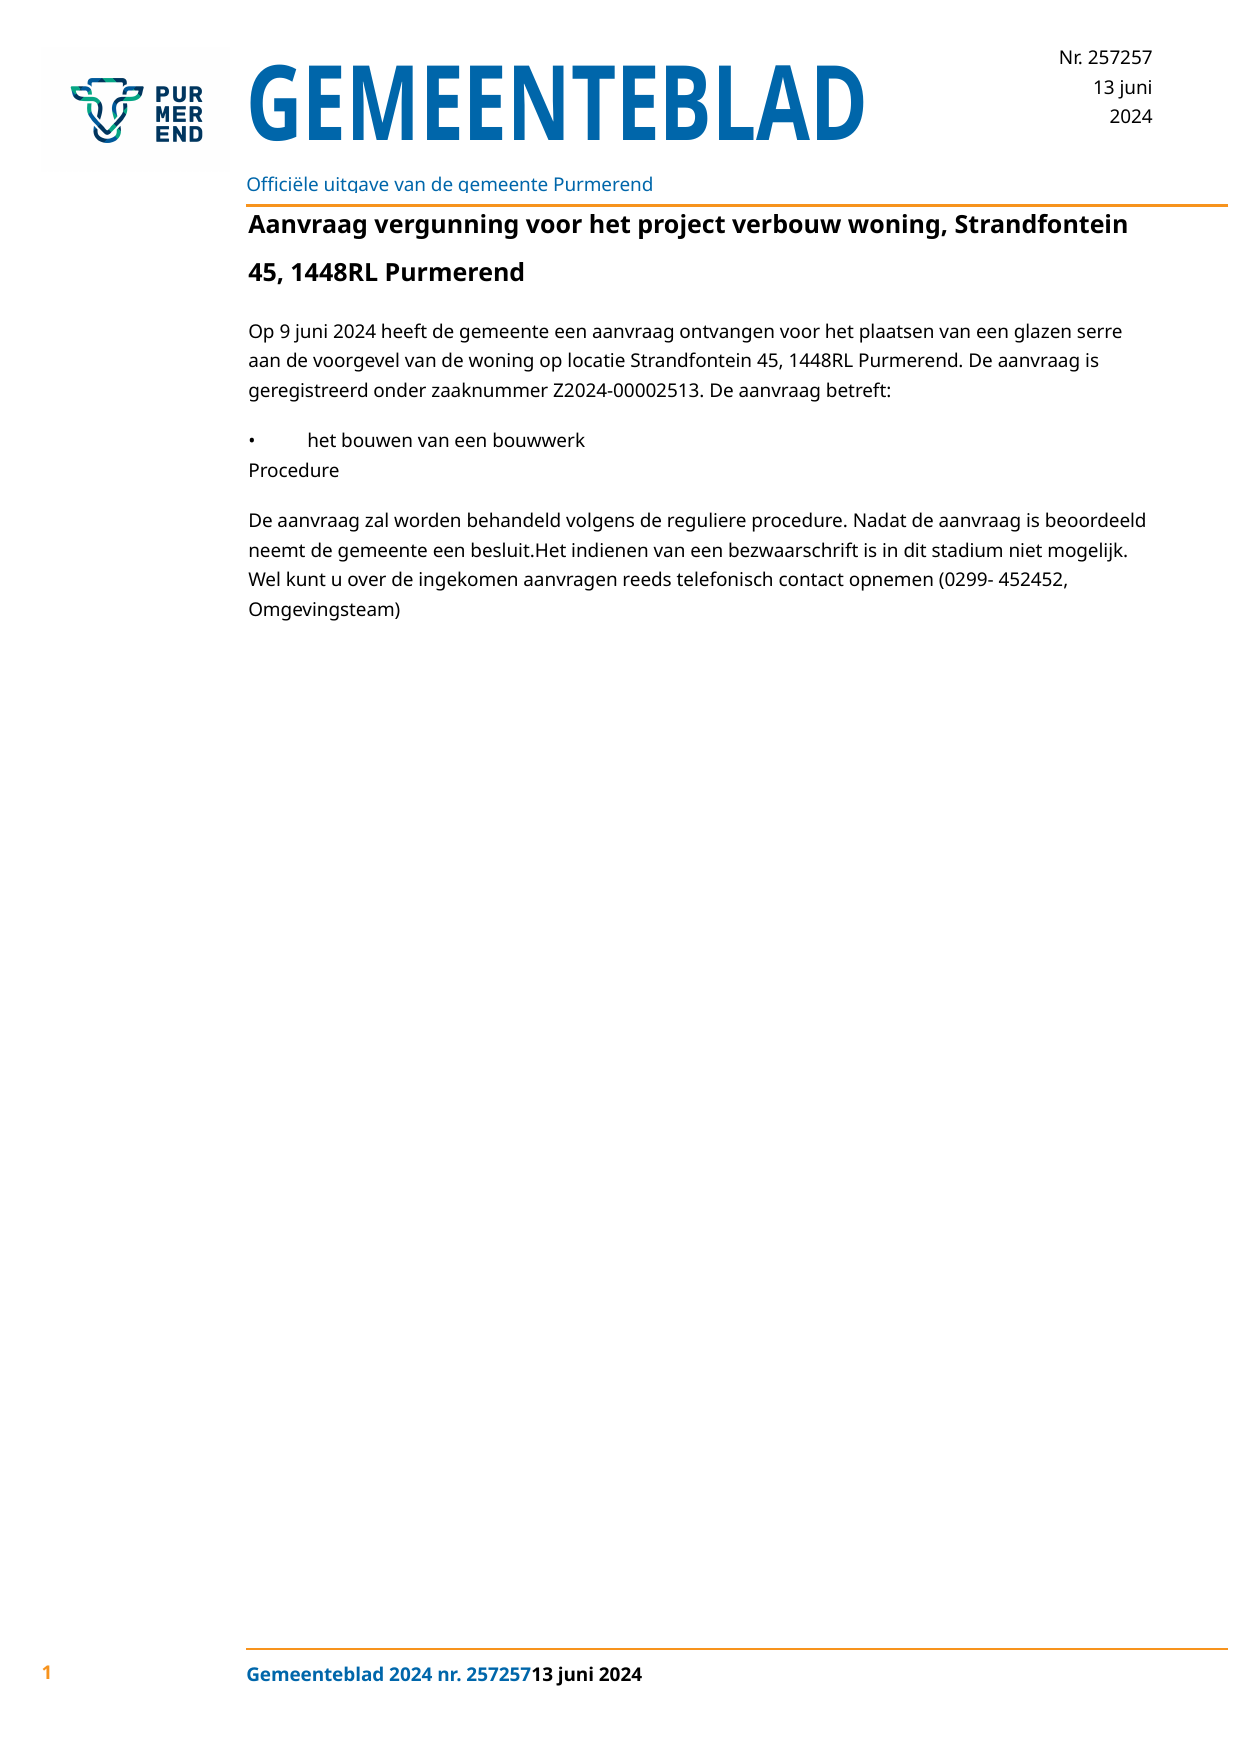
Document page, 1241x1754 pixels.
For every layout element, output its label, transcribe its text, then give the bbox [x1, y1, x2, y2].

text Op 9 juni 2024 heeft de gemeente een aanvraag ontvangen voor het plaatsen van een glazen serre aan de voorgevel van de woning op locatie Strandfontein 45, 1448RL Purmerend. De aanvraag is geregistreerd onder zaaknummer Z2024-00002513. De aanvraag betreft: [248, 318, 1152, 403]
picture [41, 47, 231, 172]
text De aanvraag zal worden behandeld volgens de reguliere procedure. Nadat de aanvraag is beoordeeld neemt de gemeente een besluit.Het indienen van een bezwaarschrift is in dit stadium niet mogelijk. Wel kunt u over de ingekomen aanvragen reeds telefonisch contact opnemen (0299- 452452, Omgevingsteam) [248, 507, 1152, 622]
list het bouwen van een bouwwerk [248, 427, 1152, 453]
text Aanvraag vergunning voor het project verbouw woning, Strandfontein 45, 1448RL Purmerend [248, 207, 1152, 288]
text Procedure [248, 457, 1152, 483]
